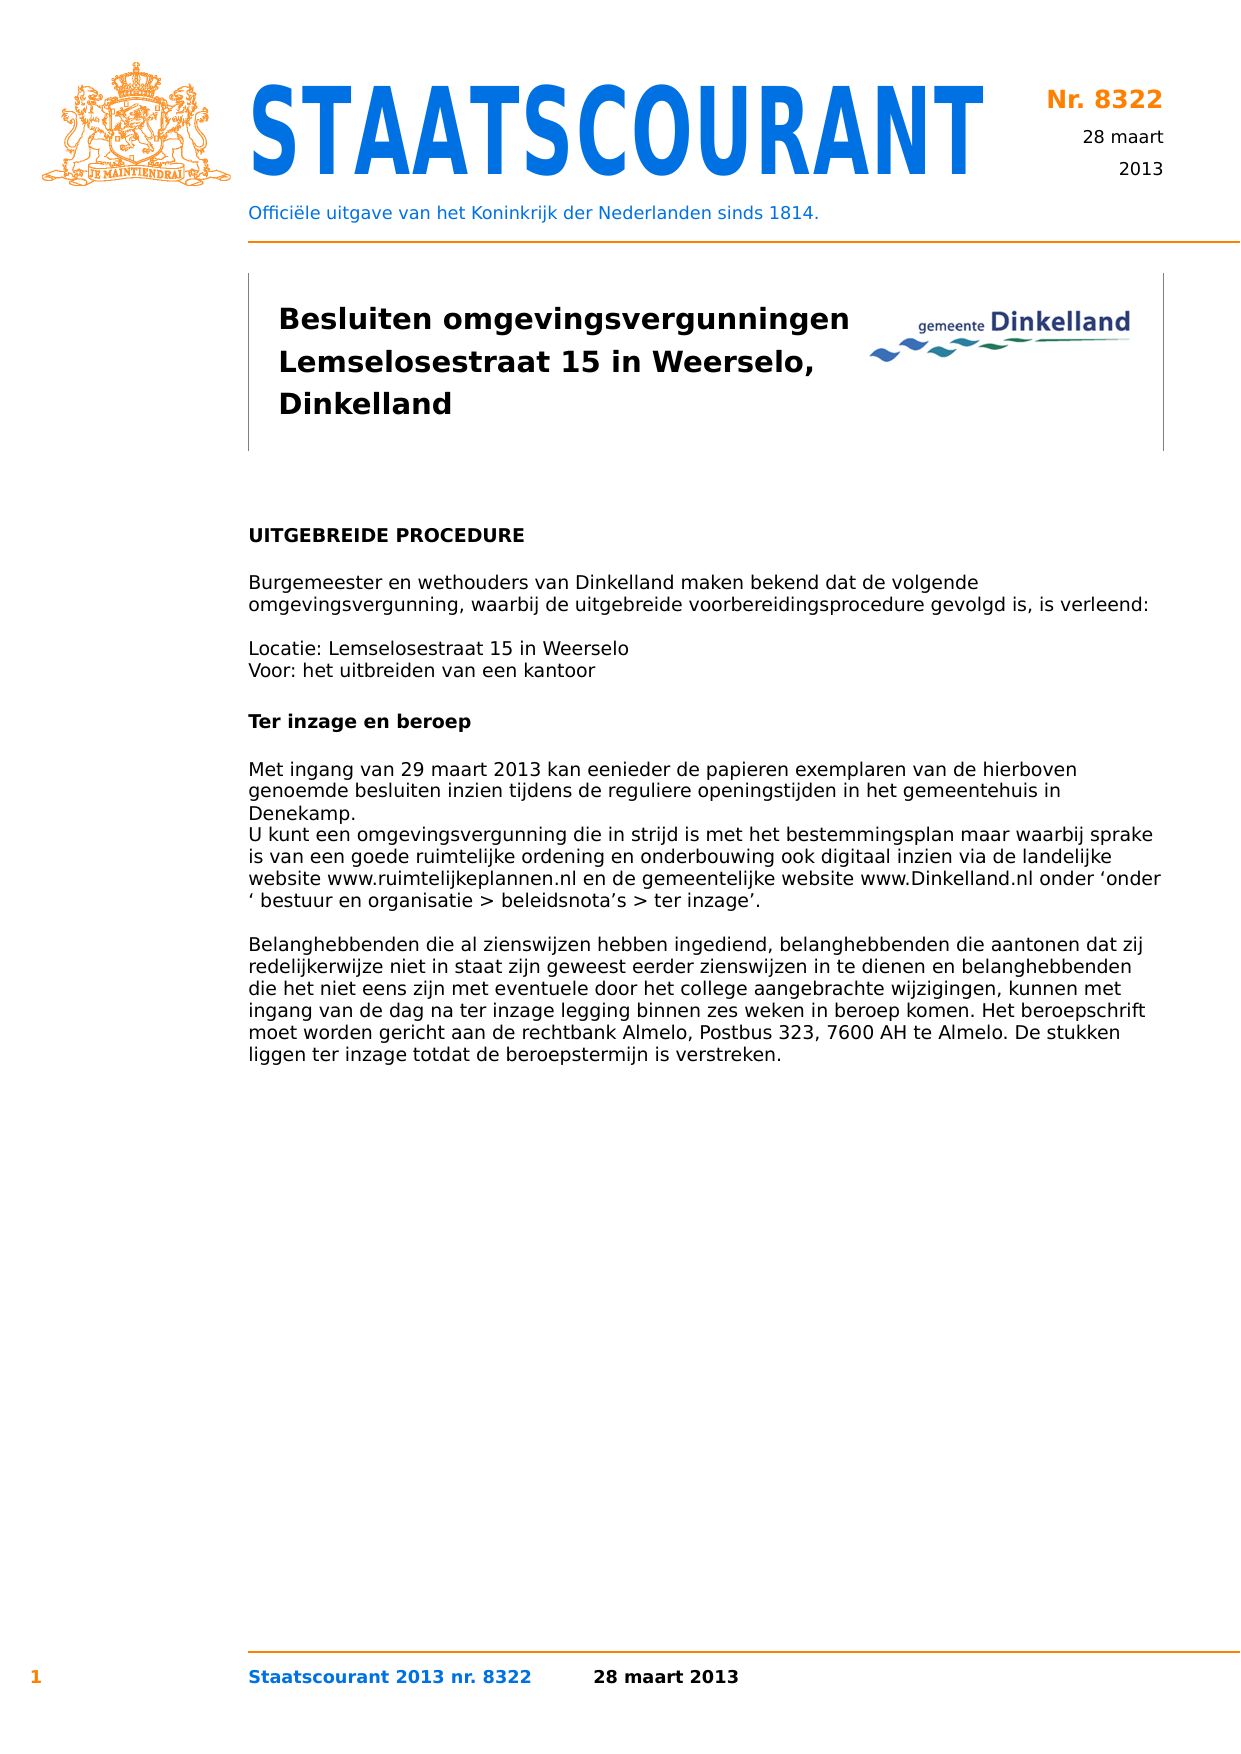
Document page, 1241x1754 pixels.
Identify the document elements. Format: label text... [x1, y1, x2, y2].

table_cell Officiële uitgave van het Koninkrijk der Nederlanden sinds 1814. [248, 203, 1240, 241]
text U kunt een omgevingsvergunning die in strijd is met het bestemmingsplan maar waarbij sprake is van een goede ruimtelijke ordening en onderbouwing ook digitaal inzien via de landelijke website www.ruimtelijkeplannen.nl en de gemeentelijke website www.Dinkelland.nl onder ‘onder ‘ bestuur en organisatie > beleidsnota’s > ter inzage’. [248, 824, 1163, 912]
subtitle UITGEBREIDE PROCEDURE [248, 525, 1163, 547]
table_header STAATSCOURANT [248, 62, 998, 203]
picture [867, 302, 1134, 368]
table_cell 2013 [998, 153, 1240, 203]
table_header [25, 62, 248, 241]
text Met ingang van 29 maart 2013 kan eenieder de papieren exemplaren van de hierboven genoemde besluiten inzien tijdens de reguliere openingstijden in het gemeentehuis in Denekamp. [248, 758, 1163, 824]
text Voor: het uitbreiden van een kantoor [248, 659, 1163, 681]
text Burgemeester en wethouders van Dinkelland maken bekend dat de volgende omgevingsvergunning, waarbij de uitgebreide voorbereidingsprocedure gevolgd is, is verleend: [248, 572, 1163, 616]
table_header Nr. 8322 [998, 62, 1240, 121]
subtitle Besluiten omgevingsvergunningen Lemselosestraat 15 in Weerselo, Dinkelland [249, 273, 1163, 451]
text Belanghebbenden die al zienswijzen hebben ingediend, belanghebbenden die aantonen dat zij redelijkerwijze niet in staat zijn geweest eerder zienswijzen in te dienen en belanghebbenden die het niet eens zijn met eventuele door het college aangebrachte wijzigingen, kunnen met ingang van de dag na ter inzage legging binnen zes weken in beroep komen. Het beroepschrift moet worden gericht aan de rechtbank Almelo, Postbus 323, 7600 AH te Almelo. De stukken liggen ter inzage totdat de beroepstermijn is verstreken. [248, 934, 1163, 1066]
table_cell 28 maart [998, 121, 1240, 153]
subtitle Ter inzage en beroep [248, 711, 1163, 733]
picture [41, 62, 231, 186]
text Locatie: Lemselosestraat 15 in Weerselo [248, 637, 1163, 659]
